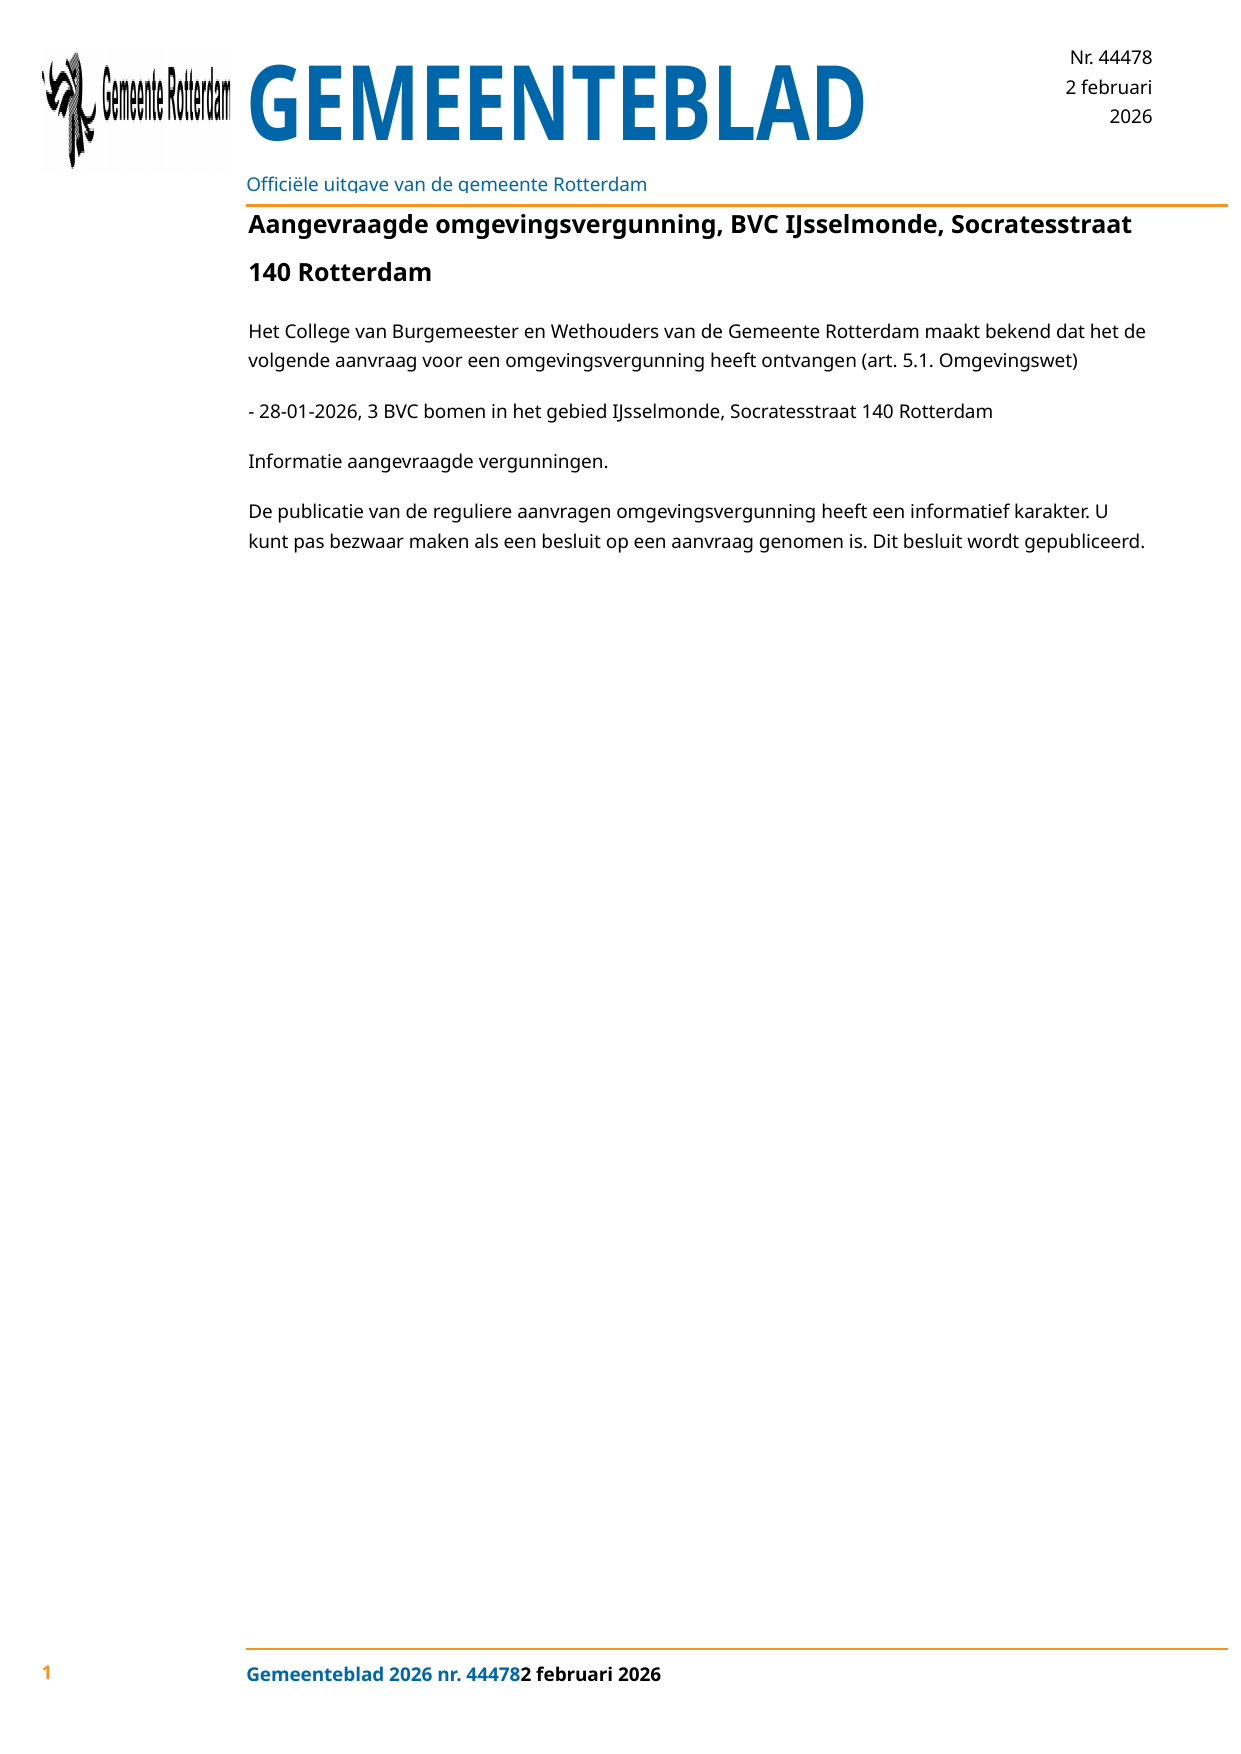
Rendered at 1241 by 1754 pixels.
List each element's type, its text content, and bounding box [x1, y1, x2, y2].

text - 28-01-2026, 3 BVC bomen in het gebied IJsselmonde, Socratesstraat 140 Rotterdam [248, 398, 1152, 424]
text Het College van Burgemeester en Wethouders van de Gemeente Rotterdam maakt bekend dat het de volgende aanvraag voor een omgevingsvergunning heeft ontvangen (art. 5.1. Omgevingswet) [248, 318, 1152, 373]
text De publicatie van de reguliere aanvragen omgevingsvergunning heeft een informatief karakter. U kunt pas bezwaar maken als een besluit op een aanvraag genomen is. Dit besluit wordt gepubliceerd. [248, 499, 1152, 554]
text Informatie aangevraagde vergunningen. [248, 448, 1152, 474]
text Aangevraagde omgevingsvergunning, BVC IJsselmonde, Socratesstraat 140 Rotterdam [248, 207, 1152, 288]
picture [41, 47, 231, 172]
